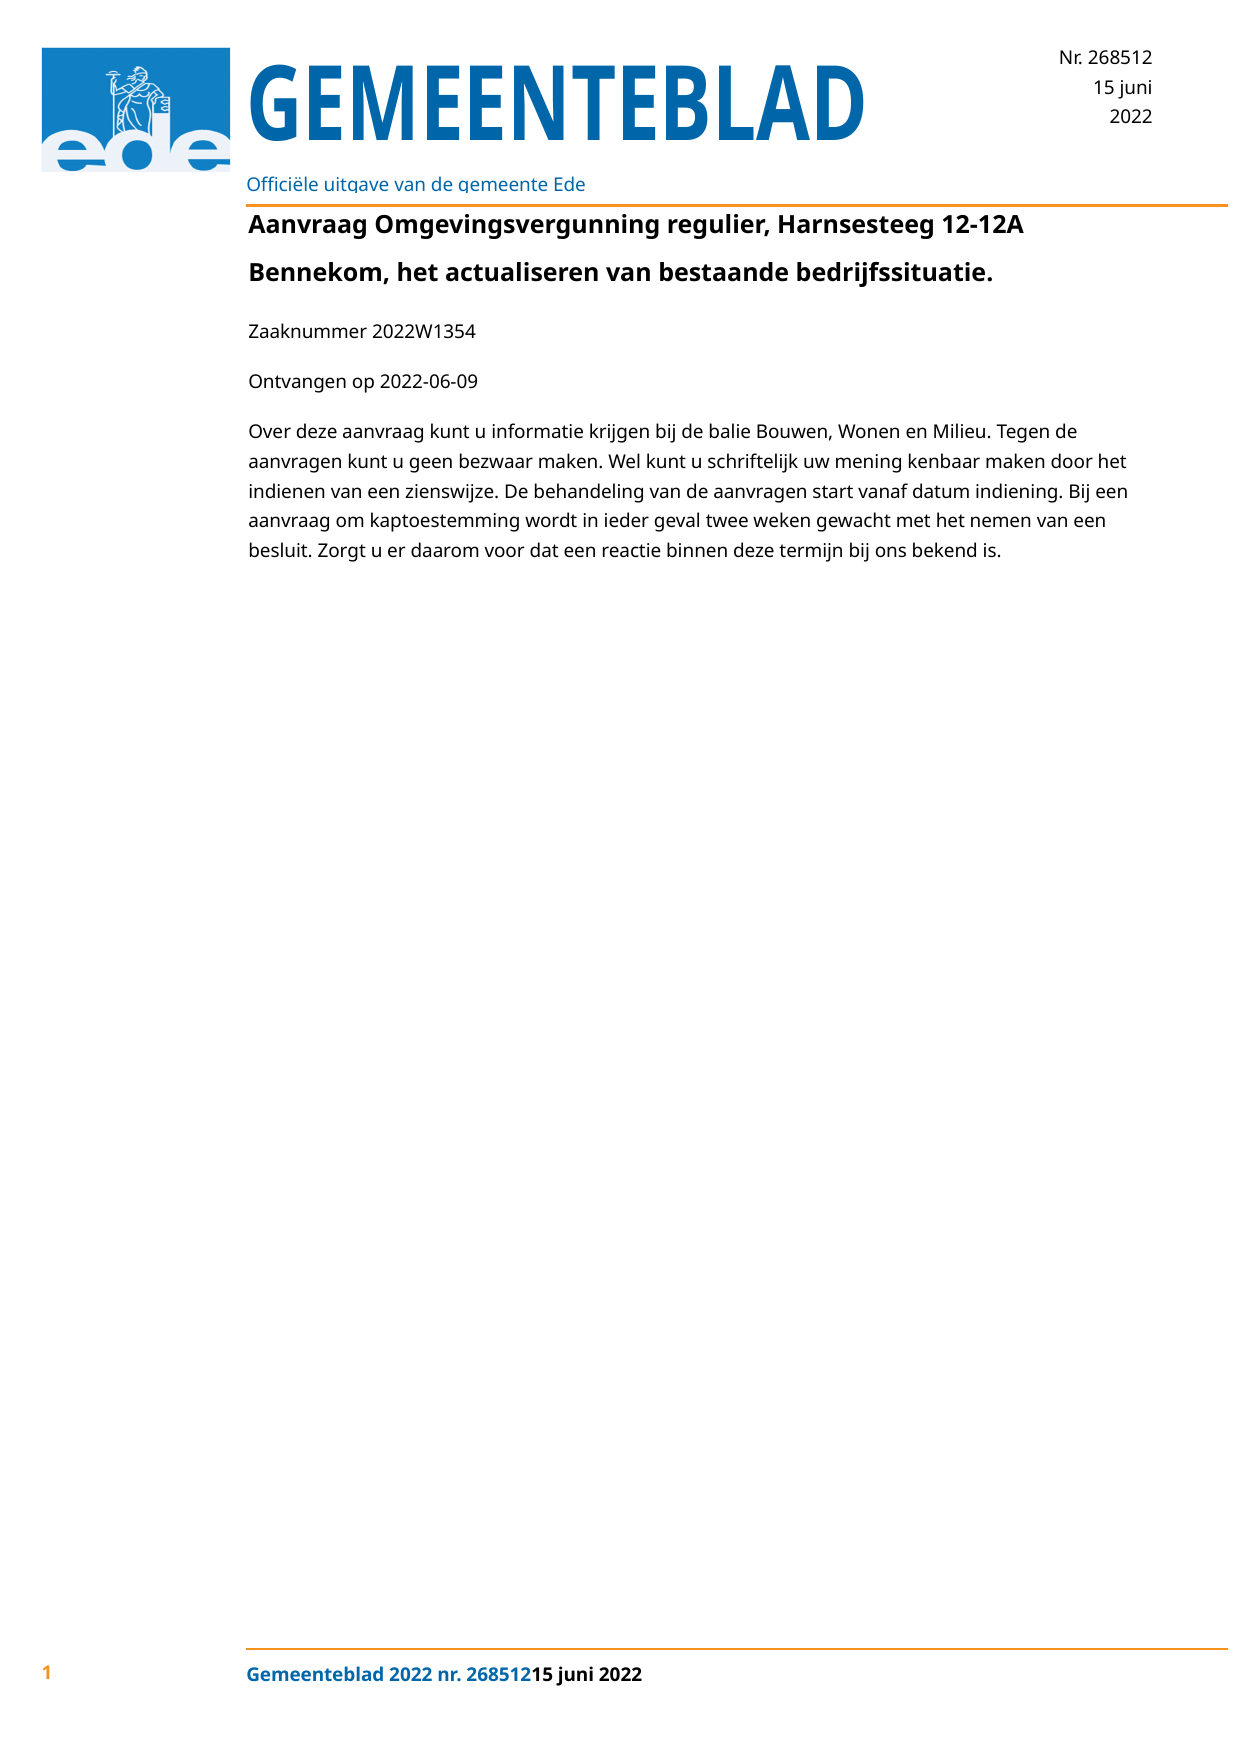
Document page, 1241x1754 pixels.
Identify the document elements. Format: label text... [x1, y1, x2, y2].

text Ontvangen op 2022-06-09 [248, 368, 1152, 394]
picture [41, 47, 231, 172]
text Zaaknummer 2022W1354 [248, 318, 1152, 344]
text Over deze aanvraag kunt u informatie krijgen bij de balie Bouwen, Wonen en Milieu. Tegen de aanvragen kunt u geen bezwaar maken. Wel kunt u schriftelijk uw mening kenbaar maken door het indienen van een zienswijze. De behandeling van de aanvragen start vanaf datum indiening. Bij een aanvraag om kaptoestemming wordt in ieder geval twee weken gewacht met het nemen van een besluit. Zorgt u er daarom voor dat een reactie binnen deze termijn bij ons bekend is. [248, 419, 1152, 563]
text Aanvraag Omgevingsvergunning regulier, Harnsesteeg 12-12A Bennekom, het actualiseren van bestaande bedrijfssituatie. [248, 207, 1152, 288]
